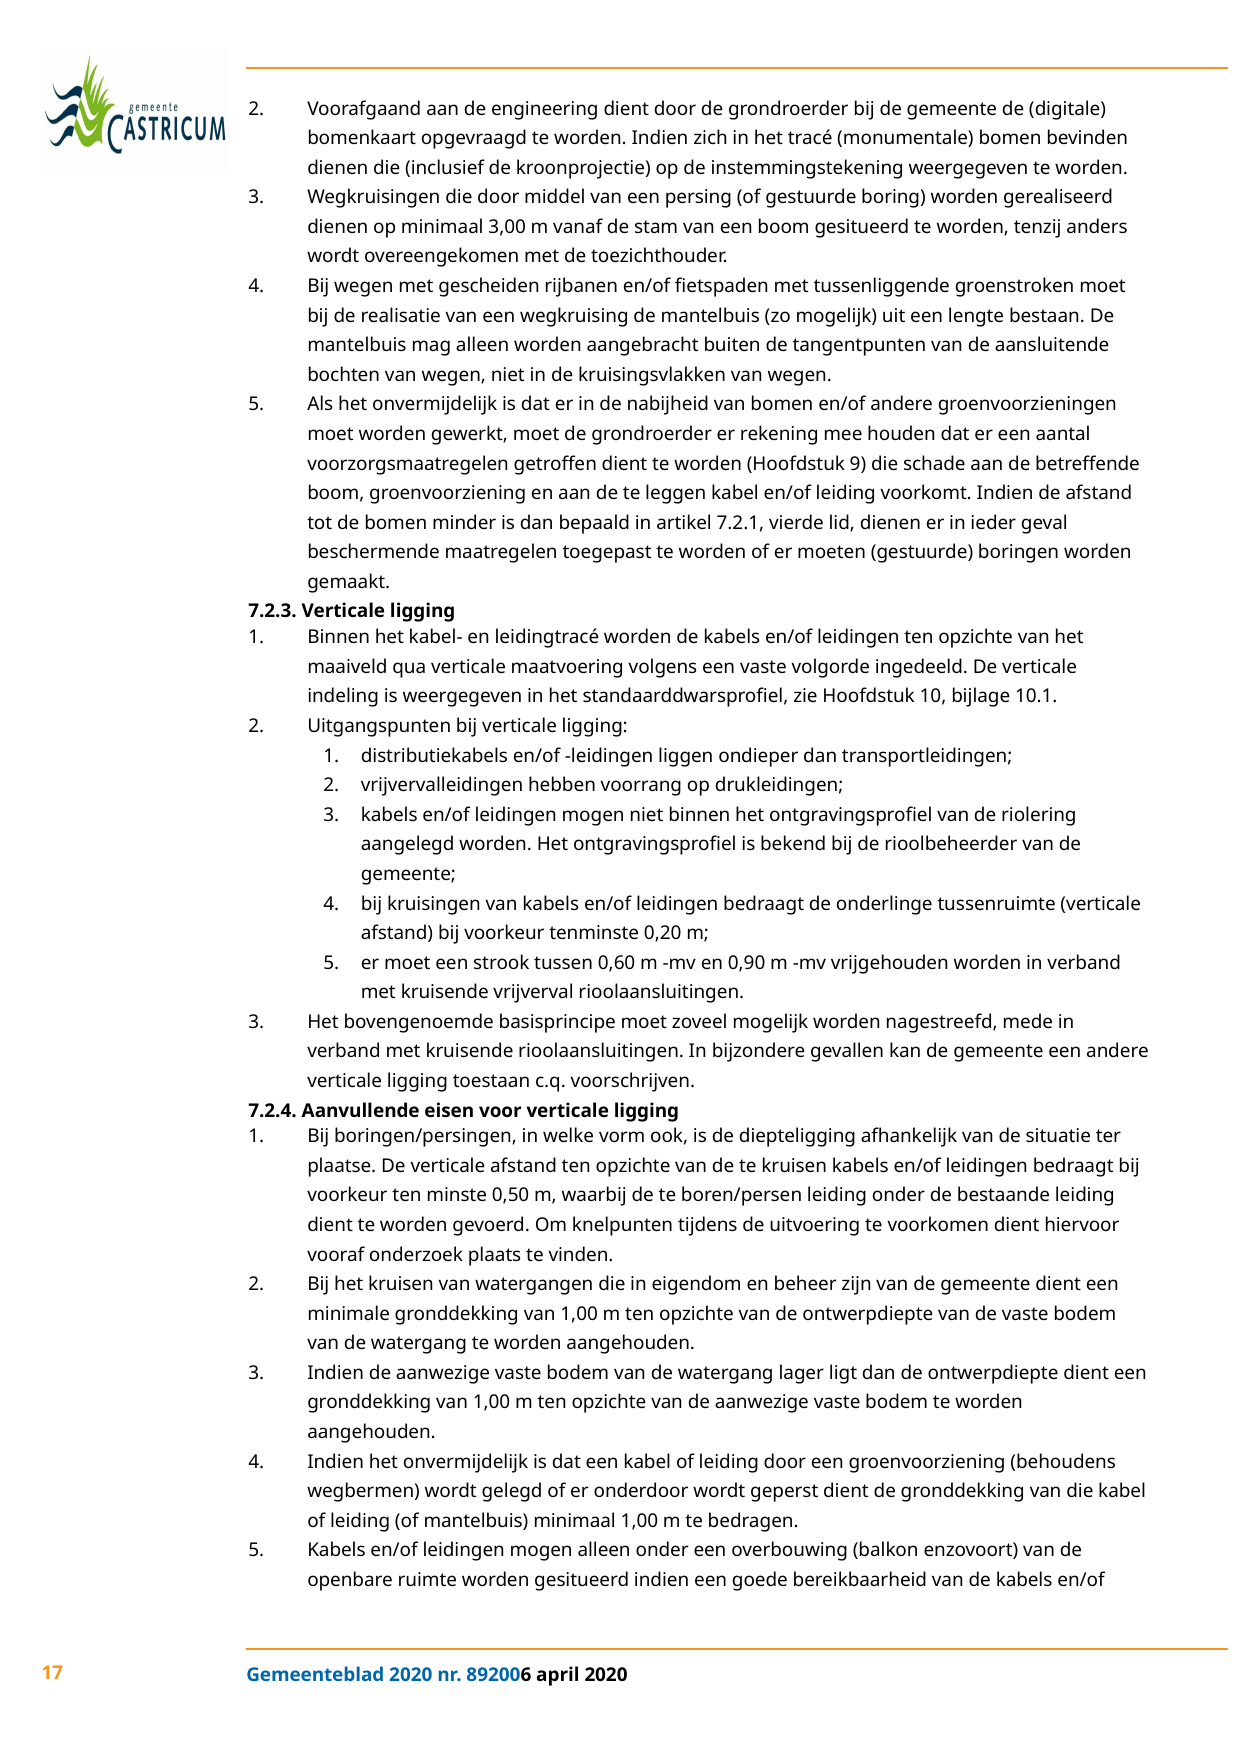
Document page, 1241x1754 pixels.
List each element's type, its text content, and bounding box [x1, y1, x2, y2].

list Bij wegen met gescheiden rijbanen en/of fietspaden met tussenliggende groenstroken moet bij de realisatie van een wegkruising de mantelbuis (zo mogelijk) uit een lengte bestaan. De mantelbuis mag alleen worden aangebracht buiten de tangentpunten van de aansluitende bochten van wegen, niet in de kruisingsvlakken van wegen. [248, 272, 1152, 387]
list Wegkruisingen die door middel van een persing (of gestuurde boring) worden gerealiseerd dienen op minimaal 3,00 m vanaf de stam van een boom gesitueerd te worden, tenzij anders wordt overeengekomen met de toezichthouder. [248, 183, 1152, 268]
list Uitgangspunten bij verticale ligging: [248, 712, 1152, 738]
list Voorafgaand aan de engineering dient door de grondroerder bij de gemeente de (digitale) bomenkaart opgevraagd te worden. Indien zich in het tracé (monumentale) bomen bevinden dienen die (inclusief de kroonprojectie) op de instemmingstekening weergegeven te worden. [248, 95, 1152, 180]
list bij kruisingen van kabels en/of leidingen bedraagt de onderlinge tussenruimte (verticale afstand) bij voorkeur tenminste 0,20 m; [323, 890, 1152, 945]
list Indien de aanwezige vaste bodem van de watergang lager ligt dan de ontwerpdiepte dient een gronddekking van 1,00 m ten opzichte van de aanwezige vaste bodem te worden aangehouden. [248, 1359, 1152, 1444]
list er moet een strook tussen 0,60 m -mv en 0,90 m -mv vrijgehouden worden in verband met kruisende vrijverval rioolaansluitingen. [323, 949, 1152, 1004]
list Bij boringen/persingen, in welke vorm ook, is de diepteligging afhankelijk van de situatie ter plaatse. De verticale afstand ten opzichte van de te kruisen kabels en/of leidingen bedraagt bij voorkeur ten minste 0,50 m, waarbij de te boren/persen leiding onder de bestaande leiding dient te worden gevoerd. Om knelpunten tijdens de uitvoering te voorkomen dient hiervoor vooraf onderzoek plaats te vinden. [248, 1122, 1152, 1267]
list Indien het onvermijdelijk is dat een kabel of leiding door een groenvoorziening (behoudens wegbermen) wordt gelegd of er onderdoor wordt geperst dient de gronddekking van die kabel of leiding (of mantelbuis) minimaal 1,00 m te bedragen. [248, 1448, 1152, 1533]
list Kabels en/of leidingen mogen alleen onder een overbouwing (balkon enzovoort) van de openbare ruimte worden gesitueerd indien een goede bereikbaarheid van de kabels en/of [248, 1537, 1152, 1592]
list kabels en/of leidingen mogen niet binnen het ontgravingsprofiel van de riolering aangelegd worden. Het ontgravingsprofiel is bekend bij de rioolbeheerder van de gemeente; [323, 801, 1152, 886]
list Bij het kruisen van watergangen die in eigendom en beheer zijn van de gemeente dient een minimale gronddekking van 1,00 m ten opzichte van de ontwerpdiepte van de vaste bodem van de watergang te worden aangehouden. [248, 1270, 1152, 1355]
list vrijvervalleidingen hebben voorrang op drukleidingen; [323, 771, 1152, 797]
picture [41, 47, 231, 172]
list distributiekabels en/of -leidingen liggen ondieper dan transportleidingen; [323, 742, 1152, 767]
list Als het onvermijdelijk is dat er in de nabijheid van bomen en/of andere groenvoorzieningen moet worden gewerkt, moet de grondroerder er rekening mee houden dat er een aantal voorzorgsmaatregelen getroffen dient te worden (Hoofdstuk 9) die schade aan de betreffende boom, groenvoorziening en aan de te leggen kabel en/of leiding voorkomt. Indien de afstand tot de bomen minder is dan bepaald in artikel 7.2.1, vierde lid, dienen er in ieder geval beschermende maatregelen toegepast te worden of er moeten (gestuurde) boringen worden gemaakt. [248, 391, 1152, 594]
list Het bovengenoemde basisprincipe moet zoveel mogelijk worden nagestreefd, mede in verband met kruisende rioolaansluitingen. In bijzondere gevallen kan de gemeente een andere verticale ligging toestaan c.q. voorschrijven. [248, 1008, 1152, 1093]
text 7.2.3. Verticale ligging [248, 598, 1152, 623]
text 7.2.4. Aanvullende eisen voor verticale ligging [248, 1097, 1152, 1122]
list Binnen het kabel- en leidingtracé worden de kabels en/of leidingen ten opzichte van het maaiveld qua verticale maatvoering volgens een vaste volgorde ingedeeld. De verticale indeling is weergegeven in het standaarddwarsprofiel, zie Hoofdstuk 10, bijlage 10.1. [248, 623, 1152, 708]
